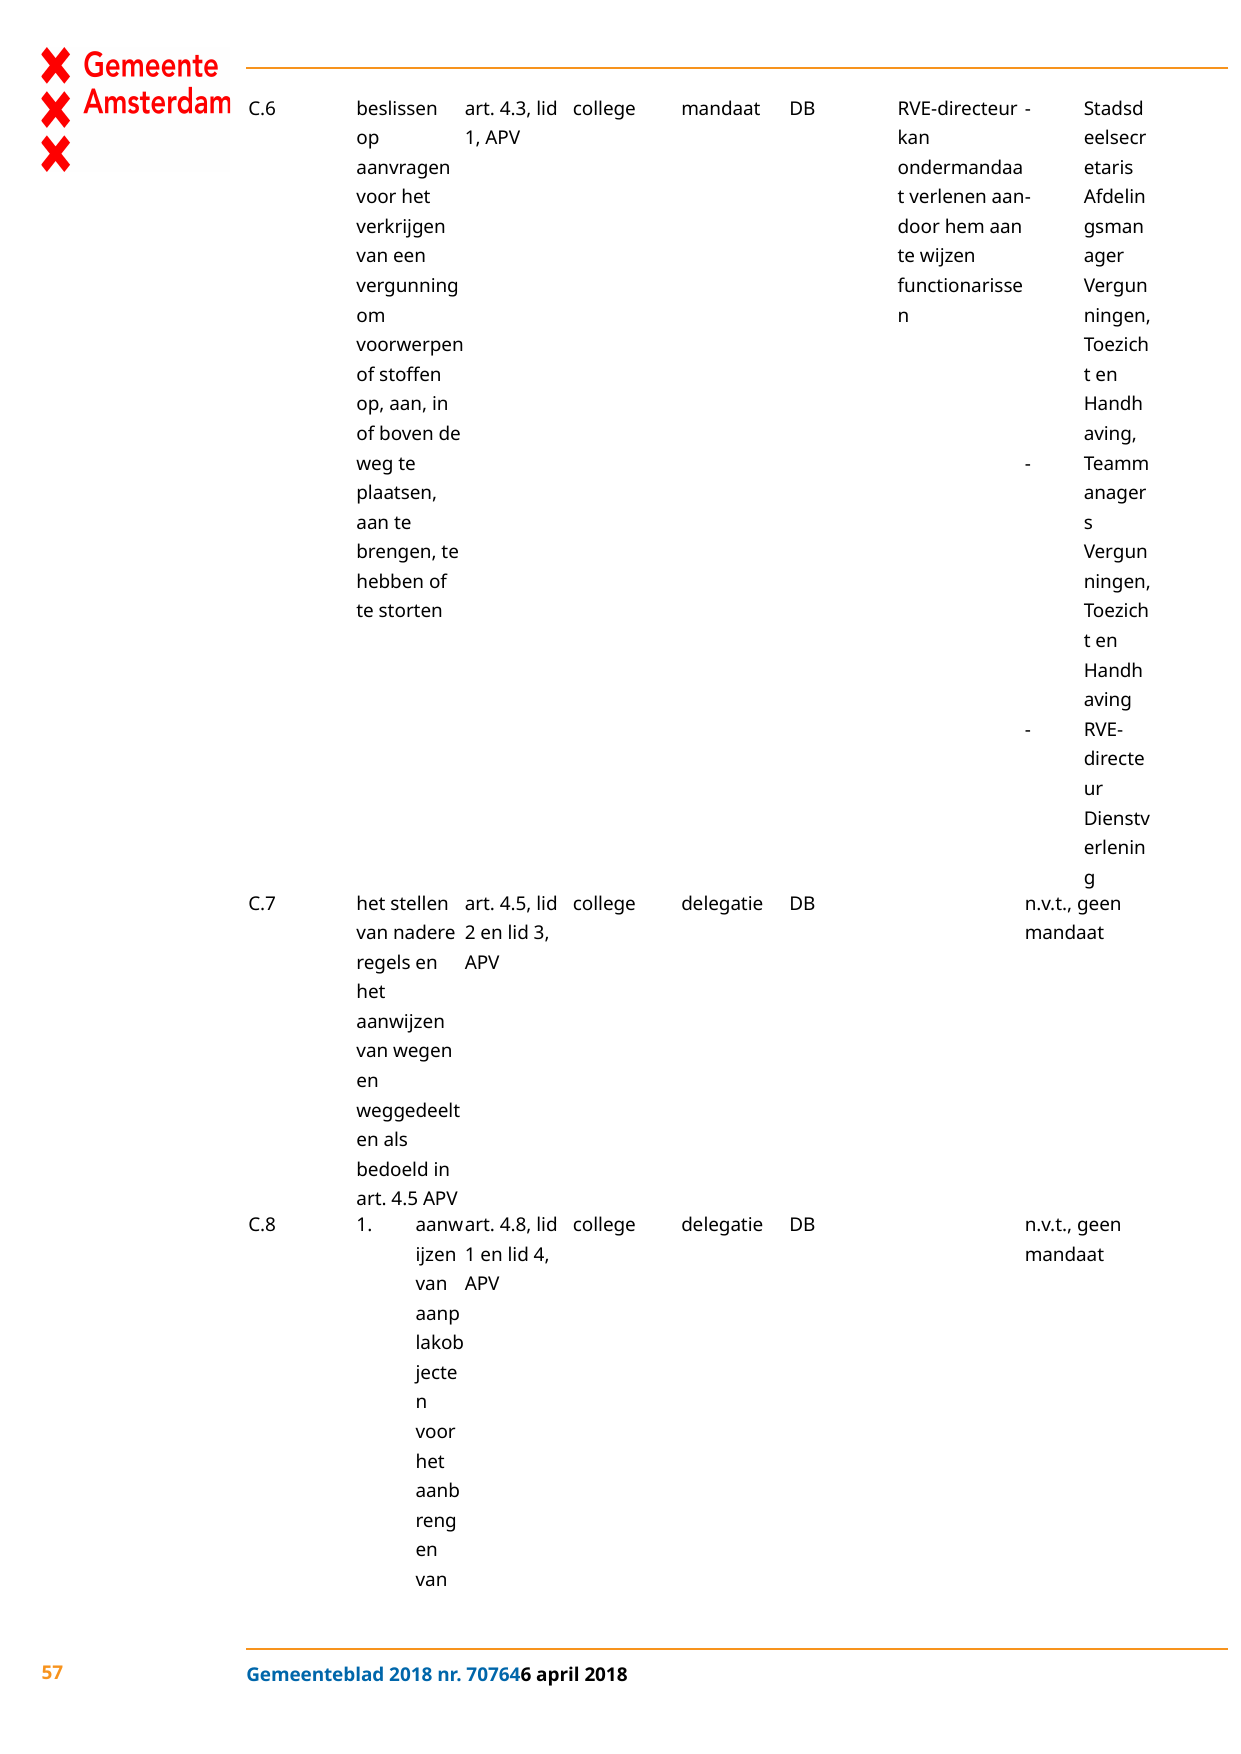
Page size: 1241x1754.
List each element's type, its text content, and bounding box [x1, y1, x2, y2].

table_cell C.7 [248, 890, 356, 1211]
table_cell mandaat [681, 95, 789, 890]
table_cell RVE-directeur kan ondermandaat verlenen aan door hem aan te wijzen functionarissen [898, 95, 1024, 890]
table_cell DB [789, 95, 897, 890]
table_cell C.8 [248, 1211, 356, 1592]
table_cell [898, 1211, 1024, 1592]
table_cell C.6 [248, 95, 356, 890]
table_cell college [573, 1211, 681, 1592]
table_cell delegatie [681, 1211, 789, 1592]
picture [41, 47, 231, 172]
table_cell art. 4.8, lid 1 en lid 4, APV [465, 1211, 573, 1592]
table_cell Stadsdeelsecretaris Afdelingsmanager Vergunningen, Toezicht en Handhaving, Teammanagers Vergunningen, Toezicht en Handhaving RVE-directeur Dienstverlening [1025, 95, 1152, 890]
table_cell DB [789, 890, 897, 1211]
table_cell beslissen op aanvragen voor het verkrijgen van een vergunning om voorwerpen of stoffen op, aan, in of boven de weg te plaatsen, aan te brengen, te hebben of te storten [356, 95, 464, 890]
table_cell delegatie [681, 890, 789, 1211]
table_cell art. 4.3, lid 1, APV [465, 95, 573, 890]
table_cell art. 4.5, lid 2 en lid 3, APV [465, 890, 573, 1211]
table_cell n.v.t., geen mandaat [1025, 1211, 1152, 1592]
table_cell DB [789, 1211, 897, 1592]
table_cell het stellen van nadere regels en het aanwijzen van wegen en weggedeelten als bedoeld in art. 4.5 APV [356, 890, 464, 1211]
table_cell college [573, 890, 681, 1211]
table_cell aanwijzen van aanplakobjecten voor het aanbrengen van [356, 1211, 464, 1592]
table_cell [898, 890, 1024, 1211]
table_cell n.v.t., geen mandaat [1025, 890, 1152, 1211]
table_cell college [573, 95, 681, 890]
